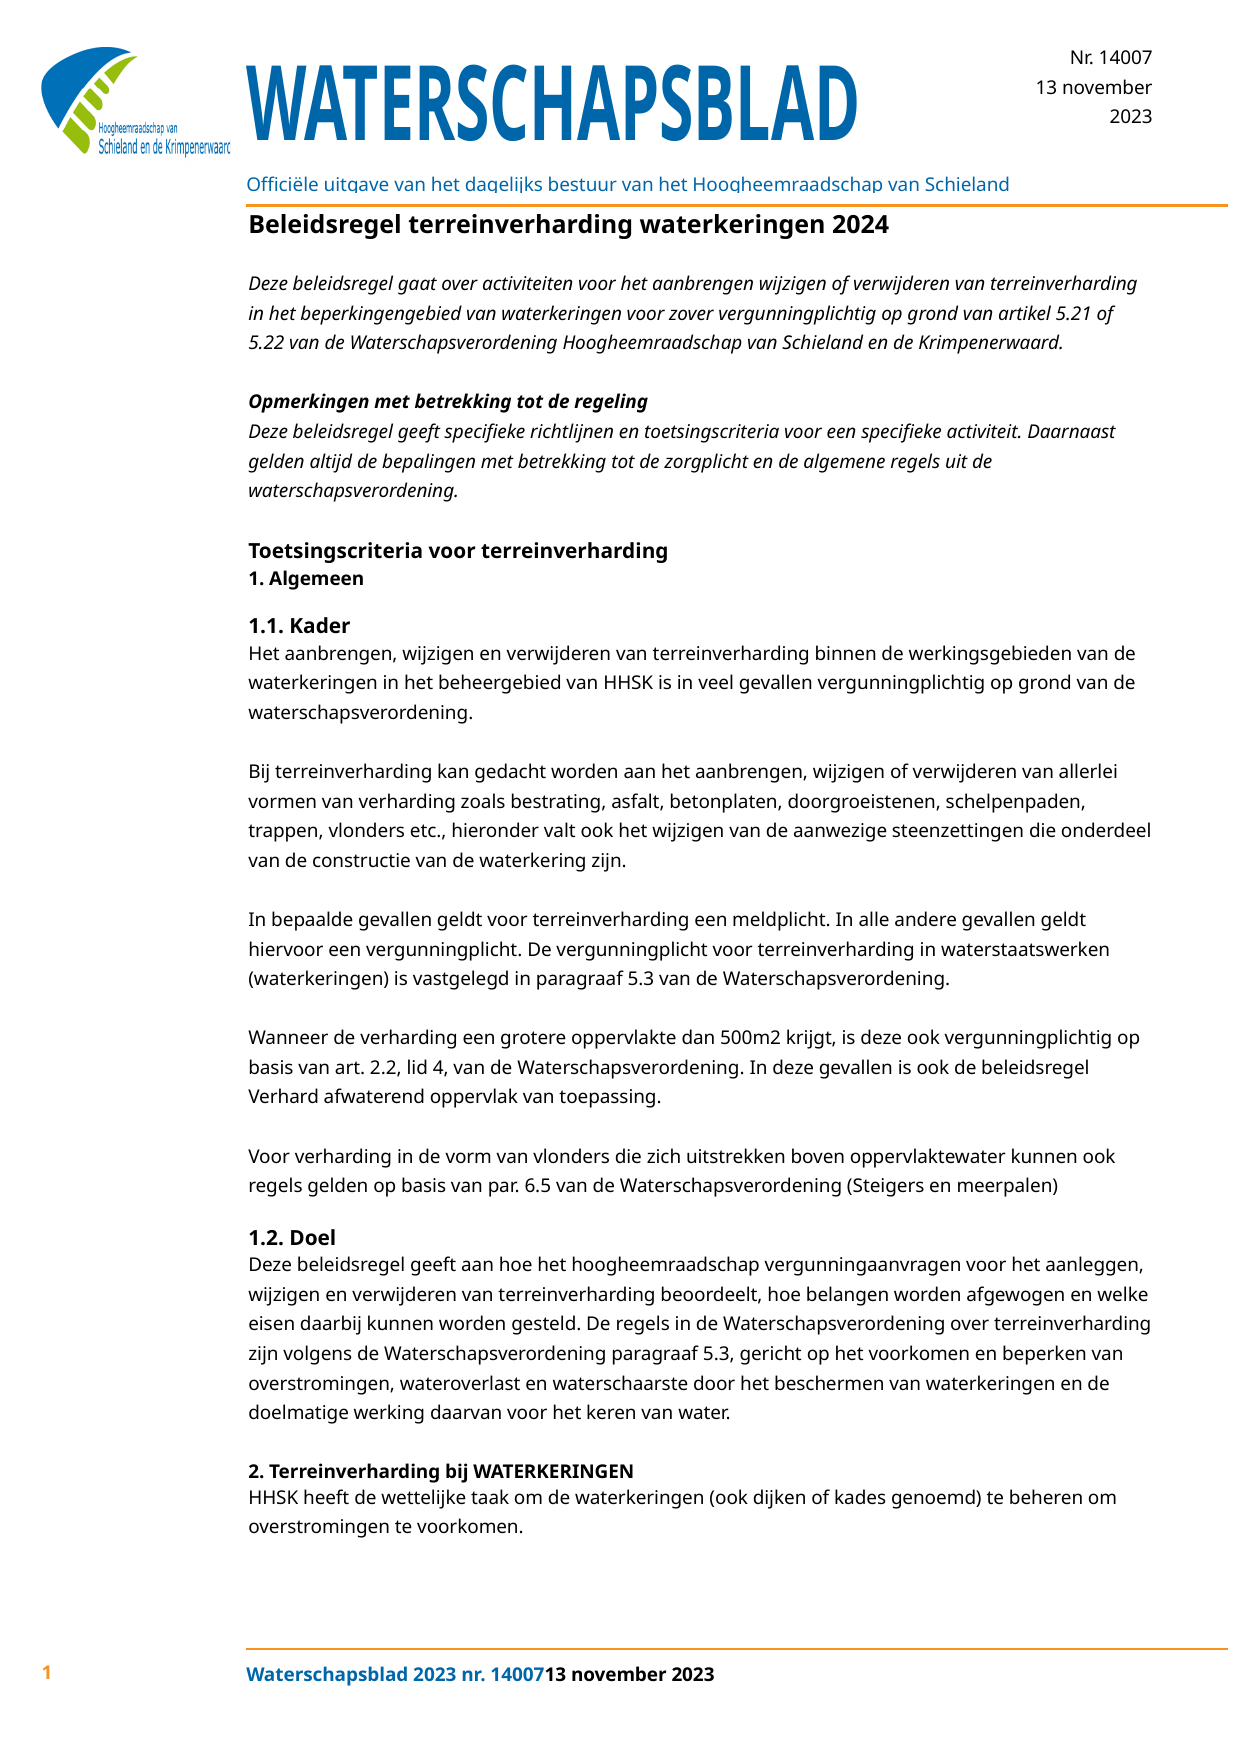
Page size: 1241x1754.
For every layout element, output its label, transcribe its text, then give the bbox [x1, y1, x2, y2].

text Deze beleidsregel geeft specifieke richtlijnen en toetsingscriteria voor een specifieke activiteit. Daarnaast gelden altijd de bepalingen met betrekking tot de zorgplicht en de algemene regels uit de waterschapsverordening. [248, 418, 1152, 503]
text Wanneer de verharding een grotere oppervlakte dan 500m2 krijgt, is deze ook vergunningplichtig op basis van art. 2.2, lid 4, van de Waterschapsverordening. In deze gevallen is ook de beleidsregel Verhard afwaterend oppervlak van toepassing. [248, 1024, 1152, 1109]
text Voor verharding in de vorm van vlonders die zich uitstrekken boven oppervlaktewater kunnen ook regels gelden op basis van par. 6.5 van de Waterschapsverordening (Steigers en meerpalen) [248, 1143, 1152, 1198]
text In bepaalde gevallen geldt voor terreinverharding een meldplicht. In alle andere gevallen geldt hiervoor een vergunningplicht. De vergunningplicht voor terreinverharding in waterstaatswerken (waterkeringen) is vastgelegd in paragraaf 5.3 van de Waterschapsverordening. [248, 906, 1152, 991]
text Deze beleidsregel gaat over activiteiten voor het aanbrengen wijzigen of verwijderen van terreinverharding in het beperkingengebied van waterkeringen voor zover vergunningplichtig op grond van artikel 5.21 of 5.22 van de Waterschapsverordening Hoogheemraadschap van Schieland en de Krimpenerwaard. [248, 270, 1152, 355]
text 1.2. Doel [248, 1223, 1152, 1251]
text Het aanbrengen, wijzigen en verwijderen van terreinverharding binnen de werkingsgebieden van de waterkeringen in het beheergebied van HHSK is in veel gevallen vergunningplichtig op grond van de waterschapsverordening. [248, 640, 1152, 725]
text Bij terreinverharding kan gedacht worden aan het aanbrengen, wijzigen of verwijderen van allerlei vormen van verharding zoals bestrating, asfalt, betonplaten, doorgroeistenen, schelpenpaden, trappen, vlonders etc., hieronder valt ook het wijzigen van de aanwezige steenzettingen die onderdeel van de constructie van de waterkering zijn. [248, 758, 1152, 873]
text 1. Algemeen [248, 565, 1152, 591]
text Deze beleidsregel geeft aan hoe het hoogheemraadschap vergunningaanvragen voor het aanleggen, wijzigen en verwijderen van terreinverharding beoordeelt, hoe belangen worden afgewogen en welke eisen daarbij kunnen worden gesteld. De regels in de Waterschapsverordening over terreinverharding zijn volgens de Waterschapsverordening paragraaf 5.3, gericht op het voorkomen en beperken van overstromingen, wateroverlast en waterschaarste door het beschermen van waterkeringen en de doelmatige werking daarvan voor het keren van water. [248, 1251, 1152, 1425]
text 2. Terreinverharding bij WATERKERINGEN [248, 1458, 1152, 1484]
text 1.1. Kader [248, 612, 1152, 640]
text Toetsingscriteria voor terreinverharding [248, 537, 1152, 565]
text Beleidsregel terreinverharding waterkeringen 2024 [248, 207, 1152, 241]
text HHSK heeft de wettelijke taak om de waterkeringen (ook dijken of kades genoemd) te beheren om overstromingen te voorkomen. [248, 1484, 1152, 1539]
text Opmerkingen met betrekking tot de regeling [248, 389, 1152, 414]
picture [41, 47, 231, 172]
